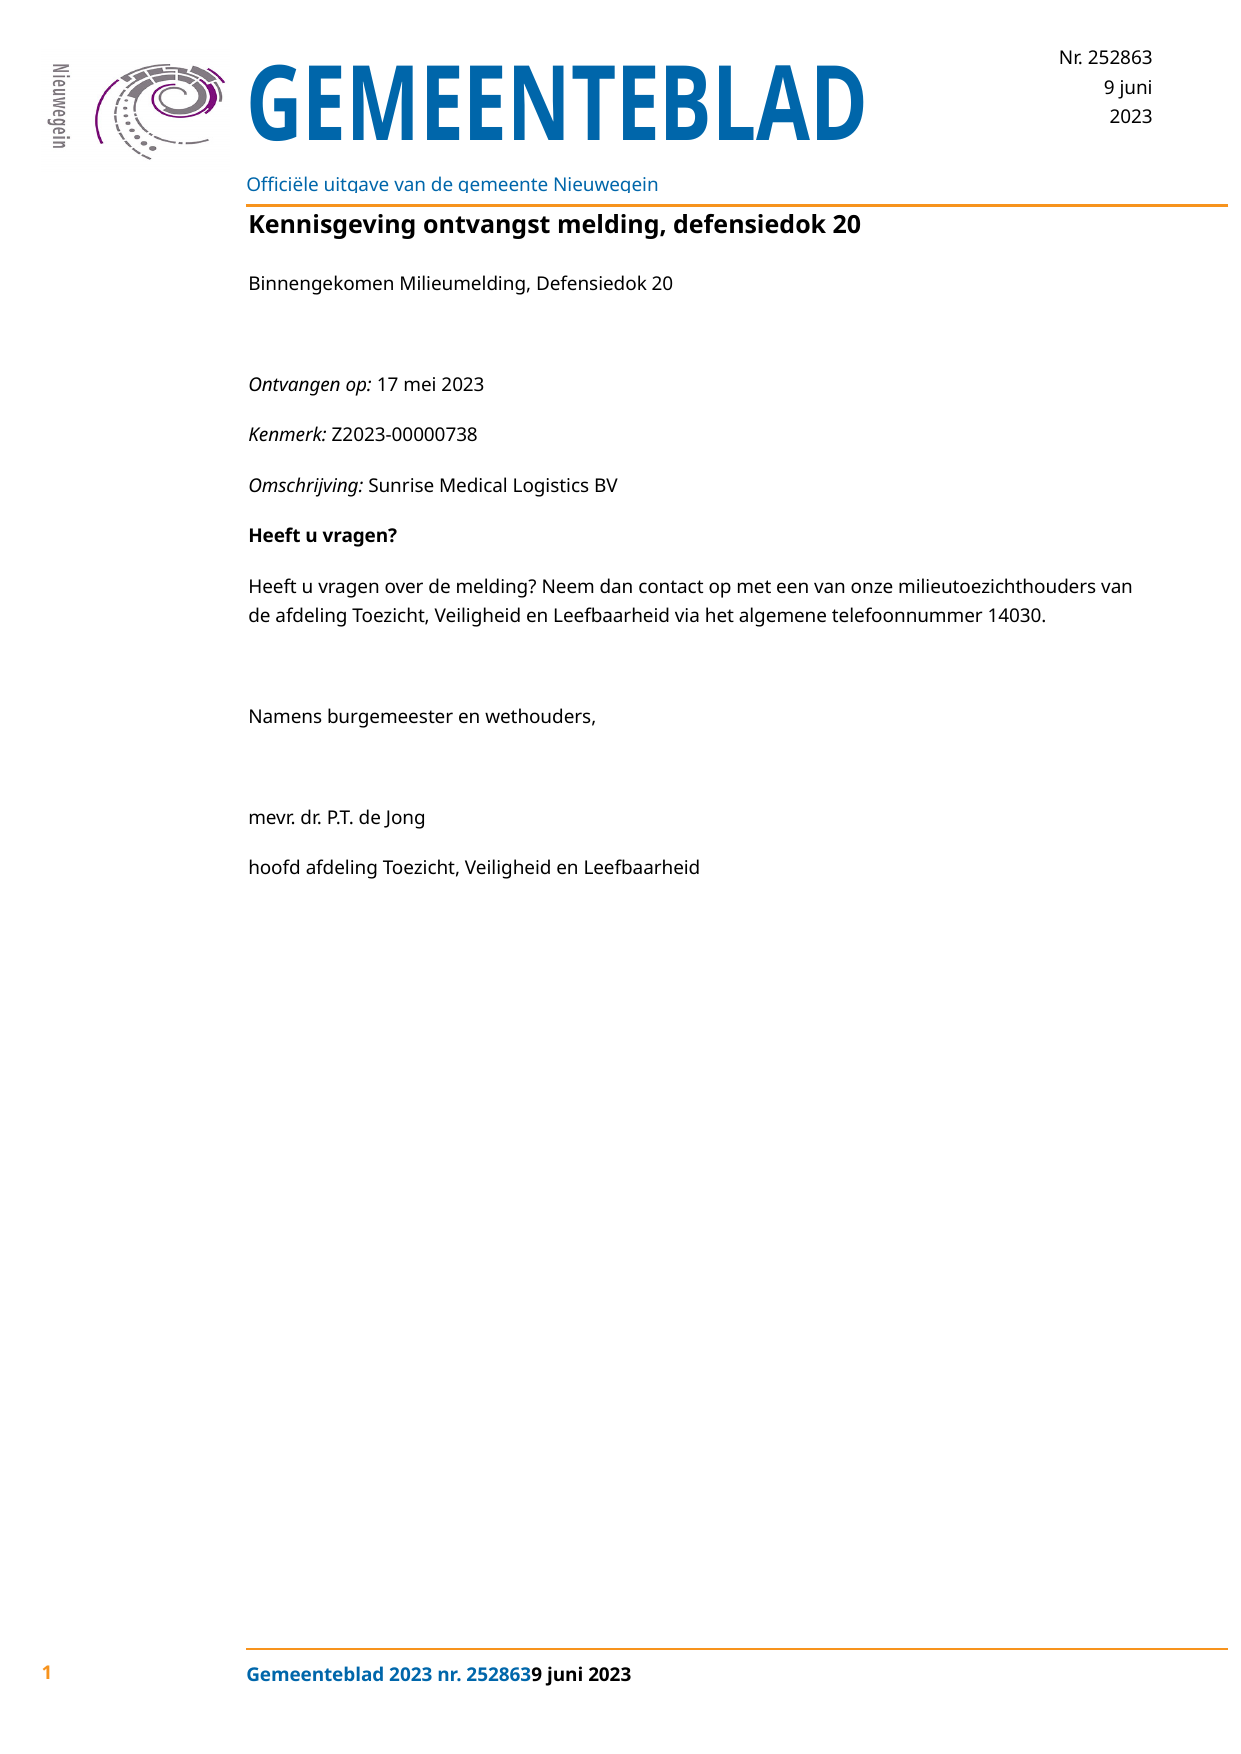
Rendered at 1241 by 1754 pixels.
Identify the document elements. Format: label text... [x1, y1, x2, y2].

text Namens burgemeester en wethouders, [248, 703, 1152, 729]
picture [41, 47, 231, 172]
text Omschrijving: Sunrise Medical Logistics BV [248, 472, 1152, 498]
text Kennisgeving ontvangst melding, defensiedok 20 [248, 207, 1152, 241]
text hoofd afdeling Toezicht, Veiligheid en Leefbaarheid [248, 854, 1152, 880]
text Heeft u vragen? [248, 522, 1152, 548]
text Kenmerk: Z2023-00000738 [248, 422, 1152, 447]
text Ontvangen op: 17 mei 2023 [248, 371, 1152, 397]
text Heeft u vragen over de melding? Neem dan contact op met een van onze milieutoezichthouders van de afdeling Toezicht, Veiligheid en Leefbaarheid via het algemene telefoonnummer 14030. [248, 573, 1152, 628]
text Binnengekomen Milieumelding, Defensiedok 20 [248, 270, 1152, 296]
text mevr. dr. P.T. de Jong [248, 804, 1152, 830]
